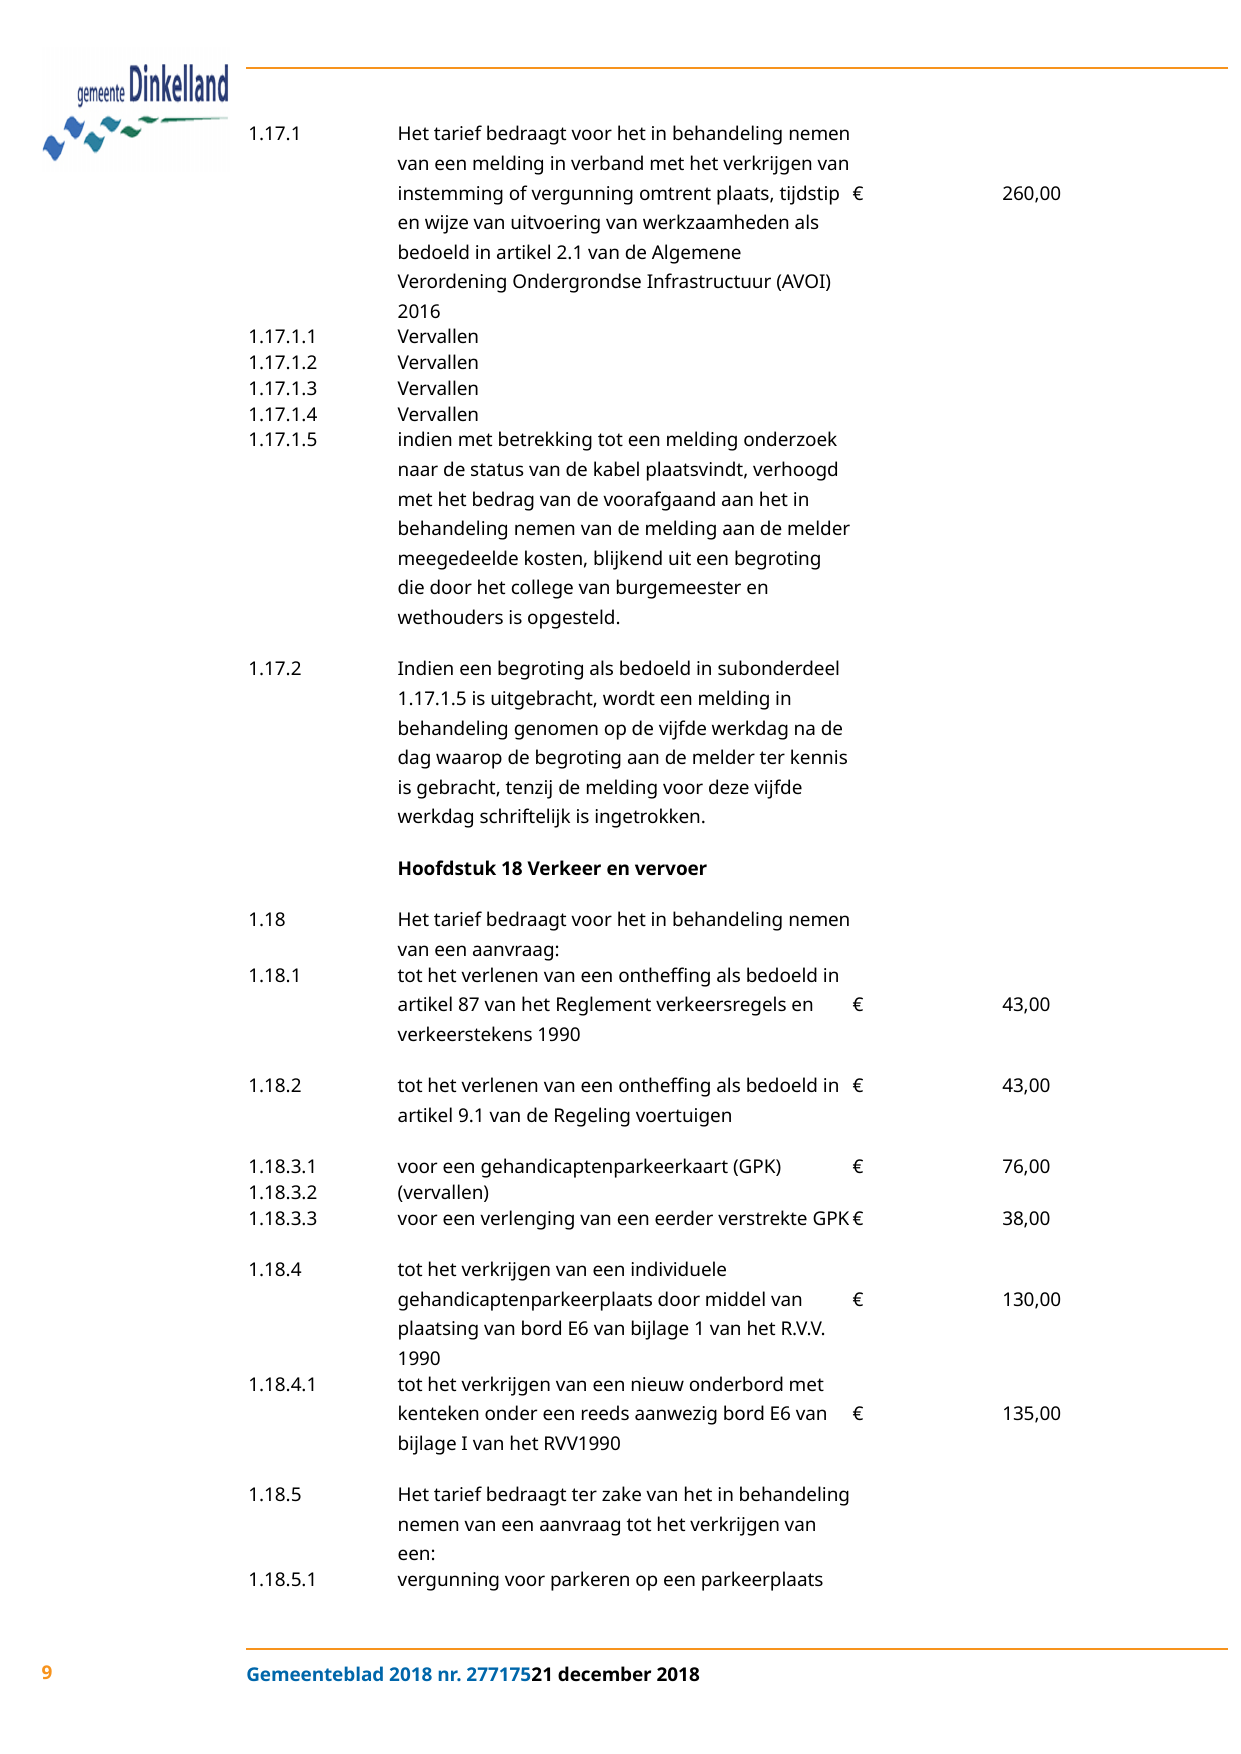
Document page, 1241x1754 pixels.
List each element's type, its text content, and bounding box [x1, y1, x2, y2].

table_cell [1002, 375, 1152, 401]
table_cell tot het verlenen van een ontheffing als bedoeld in artikel 9.1 van de Regeling voertuigen [398, 1073, 852, 1128]
table_cell [853, 829, 1002, 855]
table_cell [853, 1047, 1002, 1072]
table_cell [1002, 881, 1152, 906]
table_cell vergunning voor parkeren op een parkeerplaats [398, 1566, 852, 1592]
table_cell [1002, 1128, 1152, 1153]
table_cell 135,00 [1002, 1371, 1152, 1456]
table_cell 43,00 [1002, 962, 1152, 1047]
table_cell [853, 1481, 1002, 1566]
table_cell 1.18.5.1 [248, 1566, 397, 1592]
table_cell [1002, 1456, 1152, 1481]
table_cell indien met betrekking tot een melding onderzoek naar de status van de kabel plaatsvindt, verhoogd met het bedrag van de voorafgaand aan het in behandeling nemen van de melding aan de melder meegedeelde kosten, blijkend uit een begroting die door het college van burgemeester en wethouders is opgesteld. [398, 427, 852, 630]
table_cell [1002, 630, 1152, 656]
table_cell € [853, 1256, 1002, 1371]
table_cell tot het verlenen van een ontheffing als bedoeld in artikel 87 van het Reglement verkeersregels en verkeerstekens 1990 [398, 962, 852, 1047]
table_cell [1002, 829, 1152, 855]
table_cell [1002, 1481, 1152, 1566]
table_cell Indien een begroting als bedoeld in subonderdeel 1.17.1.5 is uitgebracht, wordt een melding in behandeling genomen op de vijfde werkdag na de dag waarop de begroting aan de melder ter kennis is gebracht, tenzij de melding voor deze vijfde werkdag schriftelijk is ingetrokken. [398, 656, 852, 829]
table_cell [248, 1456, 397, 1481]
table_cell 260,00 [1002, 121, 1152, 324]
table_cell [248, 1047, 397, 1072]
table_cell (vervallen) [398, 1179, 852, 1205]
table_cell 1.18.2 [248, 1073, 397, 1128]
table_cell [1002, 1231, 1152, 1256]
table_cell 1.18.3.1 [248, 1154, 397, 1179]
table_cell [248, 829, 397, 855]
table_cell voor een verlenging van een eerder verstrekte GPK [398, 1205, 852, 1231]
table_cell [853, 1566, 1002, 1592]
table_cell [1002, 1566, 1152, 1592]
table_cell Hoofdstuk 18 Verkeer en vervoer [398, 855, 852, 881]
table_cell [1002, 427, 1152, 630]
table_cell [398, 630, 852, 656]
table_cell 76,00 [1002, 1154, 1152, 1179]
table_cell [1002, 656, 1152, 829]
table_cell [853, 1179, 1002, 1205]
table_cell Vervallen [398, 401, 852, 427]
table_cell [853, 1231, 1002, 1256]
table_cell [1002, 401, 1152, 427]
table_cell [398, 1231, 852, 1256]
table_cell 1.18 [248, 906, 397, 962]
table_cell Het tarief bedraagt voor het in behandeling nemen van een aanvraag: [398, 906, 852, 962]
table_cell [398, 881, 852, 906]
table_cell 1.17.1.2 [248, 350, 397, 375]
table_cell Vervallen [398, 350, 852, 375]
table_cell Het tarief bedraagt voor het in behandeling nemen van een melding in verband met het verkrijgen van instemming of vergunning omtrent plaats, tijdstip en wijze van uitvoering van werkzaamheden als bedoeld in artikel 2.1 van de Algemene Verordening Ondergrondse Infrastructuur (AVOI) 2016 [398, 121, 852, 324]
table_cell [1002, 350, 1152, 375]
table_cell [398, 829, 852, 855]
table_cell 1.17.1.4 [248, 401, 397, 427]
table_cell [1002, 95, 1152, 121]
table_cell [248, 1128, 397, 1153]
table_cell [398, 1128, 852, 1153]
table_cell € [853, 121, 1002, 324]
table_cell [248, 1231, 397, 1256]
table_cell € [853, 1205, 1002, 1231]
table_cell [248, 855, 397, 881]
table_cell [853, 350, 1002, 375]
table_cell [1002, 855, 1152, 881]
table_cell [853, 401, 1002, 427]
table_cell [853, 881, 1002, 906]
table_cell tot het verkrijgen van een individuele gehandicaptenparkeerplaats door middel van plaatsing van bord E6 van bijlage 1 van het R.V.V. 1990 [398, 1256, 852, 1371]
table_cell [248, 881, 397, 906]
table_cell [853, 906, 1002, 962]
table_cell 38,00 [1002, 1205, 1152, 1231]
table_cell 1.18.5 [248, 1481, 397, 1566]
table_cell 1.18.4.1 [248, 1371, 397, 1456]
table_cell € [853, 1073, 1002, 1128]
table_cell € [853, 1371, 1002, 1456]
table_cell Het tarief bedraagt ter zake van het in behandeling nemen van een aanvraag tot het verkrijgen van een: [398, 1481, 852, 1566]
table_cell [853, 855, 1002, 881]
table_cell Vervallen [398, 324, 852, 349]
table_cell [1002, 1047, 1152, 1072]
table_cell [398, 1456, 852, 1481]
table_cell voor een gehandicaptenparkeerkaart (GPK) [398, 1154, 852, 1179]
table_cell 43,00 [1002, 1073, 1152, 1128]
table_cell [1002, 906, 1152, 962]
table_cell 1.18.4 [248, 1256, 397, 1371]
table_cell 1.18.3.3 [248, 1205, 397, 1231]
table_cell [853, 1456, 1002, 1481]
table_cell [398, 95, 852, 121]
table_cell 1.17.1.5 [248, 427, 397, 630]
table_cell [853, 630, 1002, 656]
table_cell [853, 324, 1002, 349]
table_cell 1.17.1 [248, 121, 397, 324]
table_cell 1.17.1.1 [248, 324, 397, 349]
table_cell € [853, 962, 1002, 1047]
table_cell [853, 95, 1002, 121]
table_cell Vervallen [398, 375, 852, 401]
table_cell 1.17.1.3 [248, 375, 397, 401]
table_cell [853, 656, 1002, 829]
table_cell [853, 427, 1002, 630]
table_cell [1002, 1179, 1152, 1205]
table_cell [398, 1047, 852, 1072]
picture [41, 47, 231, 172]
table_cell [853, 375, 1002, 401]
table_cell 1.17.2 [248, 656, 397, 829]
table_cell [248, 630, 397, 656]
table_cell tot het verkrijgen van een nieuw onderbord met kenteken onder een reeds aanwezig bord E6 van bijlage I van het RVV1990 [398, 1371, 852, 1456]
table_cell 1.18.1 [248, 962, 397, 1047]
table_cell 130,00 [1002, 1256, 1152, 1371]
table_cell [1002, 324, 1152, 349]
table_cell 1.18.3.2 [248, 1179, 397, 1205]
table_cell [853, 1128, 1002, 1153]
table_cell € [853, 1154, 1002, 1179]
table_cell [248, 95, 397, 121]
